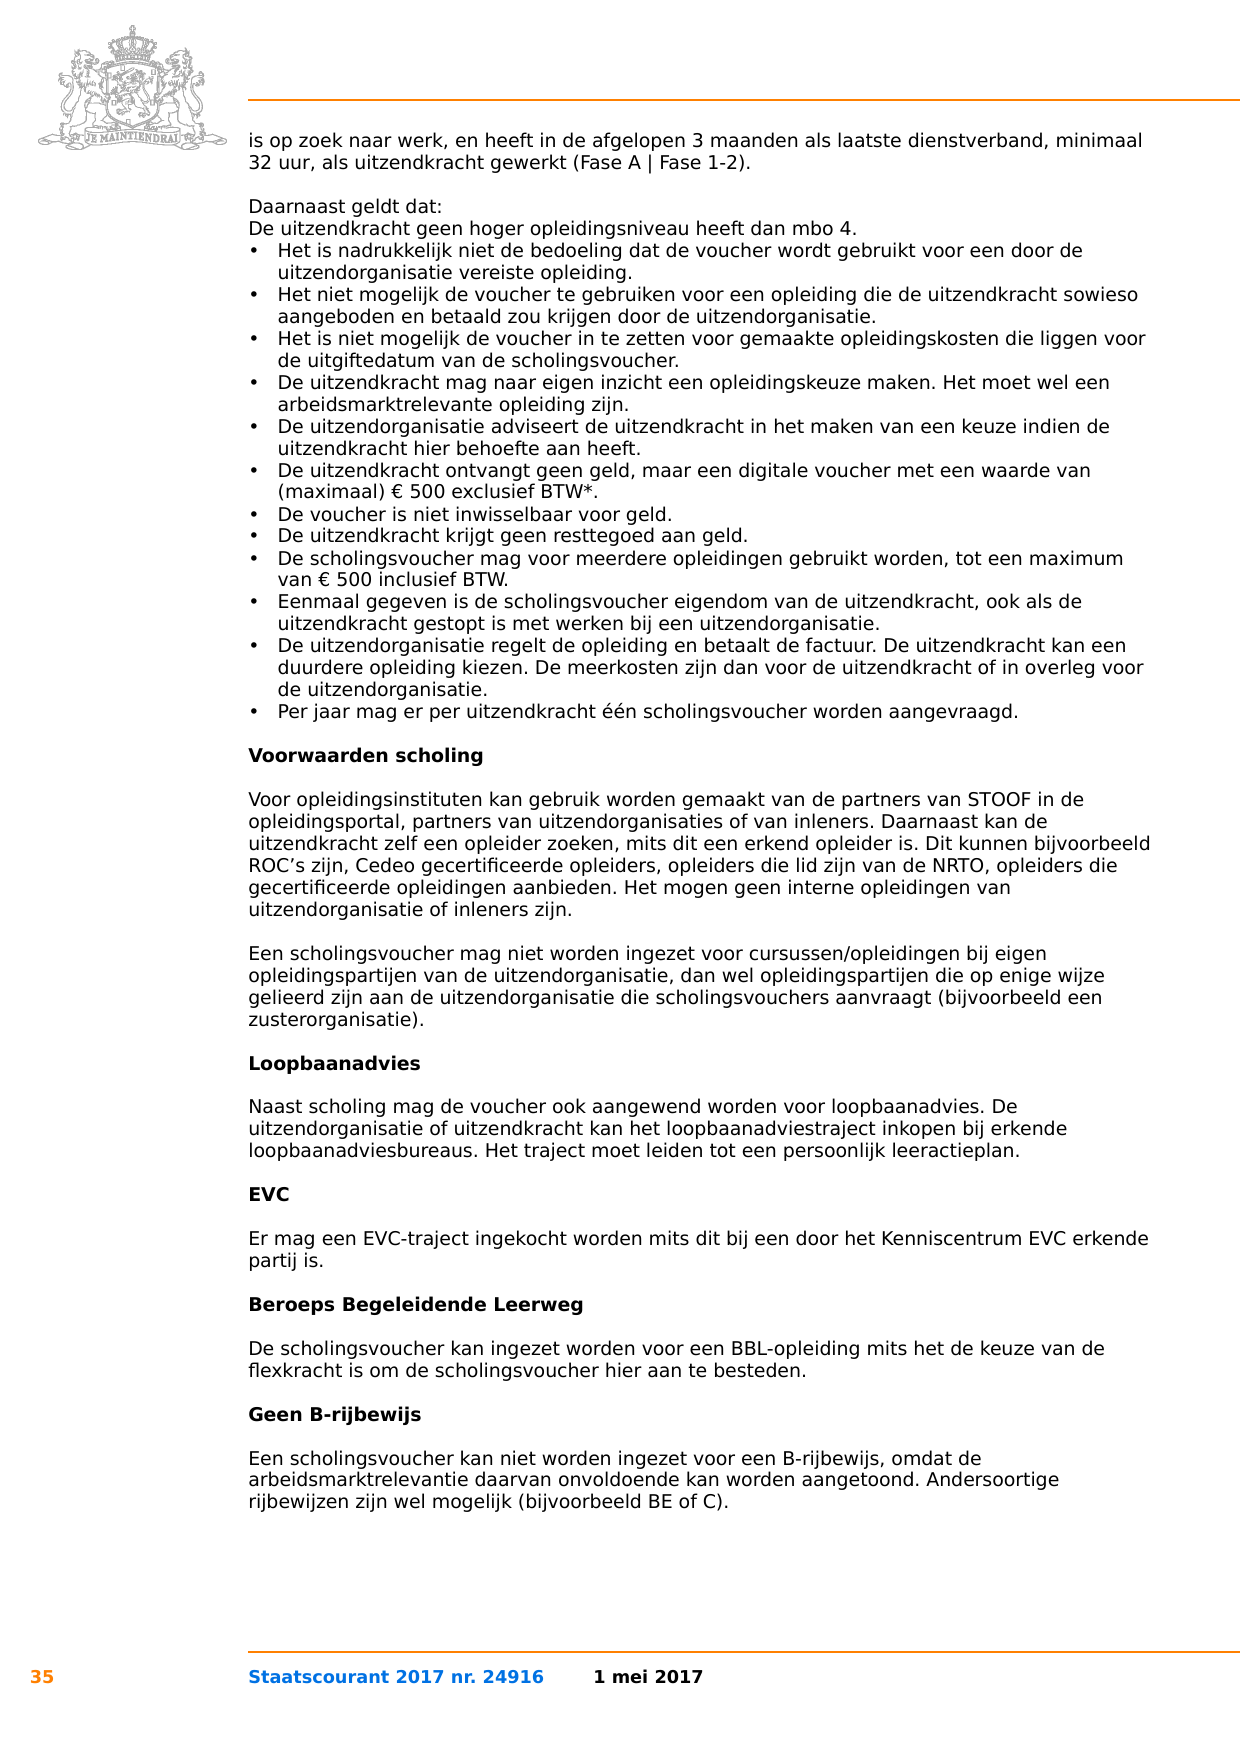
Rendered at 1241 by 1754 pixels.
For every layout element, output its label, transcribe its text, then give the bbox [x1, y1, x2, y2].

text • Per jaar mag er per uitzendkracht één scholingsvoucher worden aangevraagd. [248, 701, 1163, 723]
subtitle Beroeps Begeleidende Leerweg [248, 1294, 1163, 1316]
subtitle Geen B-rijbewijs [248, 1403, 1163, 1426]
text • De uitzendkracht ontvangt geen geld, maar een digitale voucher met een waarde van (maximaal) € 500 exclusief BTW*. [248, 459, 1163, 503]
text Voor opleidingsinstituten kan gebruik worden gemaakt van de partners van STOOF in de opleidingsportal, partners van uitzendorganisaties of van inleners. Daarnaast kan de uitzendkracht zelf een opleider zoeken, mits dit een erkend opleider is. Dit kunnen bijvoorbeeld ROC’s zijn, Cedeo gecertificeerde opleiders, opleiders die lid zijn van de NRTO, opleiders die gecertificeerde opleidingen aanbieden. Het mogen geen interne opleidingen van uitzendorganisatie of inleners zijn. [248, 789, 1163, 921]
text Er mag een EVC-traject ingekocht worden mits dit bij een door het Kenniscentrum EVC erkende partij is. [248, 1228, 1163, 1272]
picture [38, 25, 227, 150]
text • Het is nadrukkelijk niet de bedoeling dat de voucher wordt gebruikt voor een door de uitzendorganisatie vereiste opleiding. [248, 240, 1163, 284]
text • De uitzendorganisatie regelt de opleiding en betaalt de factuur. De uitzendkracht kan een duurdere opleiding kiezen. De meerkosten zijn dan voor de uitzendkracht of in overleg voor de uitzendorganisatie. [248, 635, 1163, 701]
text Een scholingsvoucher mag niet worden ingezet voor cursussen/opleidingen bij eigen opleidingspartijen van de uitzendorganisatie, dan wel opleidingspartijen die op enige wijze gelieerd zijn aan de uitzendorganisatie die scholingsvouchers aanvraagt (bijvoorbeeld een zusterorganisatie). [248, 943, 1163, 1031]
text • De uitzendkracht mag naar eigen inzicht een opleidingskeuze maken. Het moet wel een arbeidsmarktrelevante opleiding zijn. [248, 372, 1163, 416]
text • De scholingsvoucher mag voor meerdere opleidingen gebruikt worden, tot een maximum van € 500 inclusief BTW. [248, 547, 1163, 591]
text • Het niet mogelijk de voucher te gebruiken voor een opleiding die de uitzendkracht sowieso aangeboden en betaald zou krijgen door de uitzendorganisatie. [248, 284, 1163, 328]
text • De uitzendkracht krijgt geen resttegoed aan geld. [248, 525, 1163, 547]
text • De uitzendorganisatie adviseert de uitzendkracht in het maken van een keuze indien de uitzendkracht hier behoefte aan heeft. [248, 416, 1163, 459]
text • De voucher is niet inwisselbaar voor geld. [248, 503, 1163, 525]
text Een scholingsvoucher kan niet worden ingezet voor een B-rijbewijs, omdat de arbeidsmarktrelevantie daarvan onvoldoende kan worden aangetoond. Andersoortige rijbewijzen zijn wel mogelijk (bijvoorbeeld BE of C). [248, 1447, 1163, 1513]
text Naast scholing mag de voucher ook aangewend worden voor loopbaanadvies. De uitzendorganisatie of uitzendkracht kan het loopbaanadviestraject inkopen bij erkende loopbaanadviesbureaus. Het traject moet leiden tot een persoonlijk leeractieplan. [248, 1096, 1163, 1162]
text De uitzendkracht geen hoger opleidingsniveau heeft dan mbo 4. [248, 218, 1163, 240]
text is op zoek naar werk, en heeft in de afgelopen 3 maanden als laatste dienstverband, minimaal 32 uur, als uitzendkracht gewerkt (Fase A | Fase 1-2). [248, 130, 1163, 174]
text De scholingsvoucher kan ingezet worden voor een BBL-opleiding mits het de keuze van de flexkracht is om de scholingsvoucher hier aan te besteden. [248, 1338, 1163, 1382]
text • Eenmaal gegeven is de scholingsvoucher eigendom van de uitzendkracht, ook als de uitzendkracht gestopt is met werken bij een uitzendorganisatie. [248, 591, 1163, 635]
text Daarnaast geldt dat: [248, 196, 1163, 218]
subtitle Loopbaanadvies [248, 1052, 1163, 1074]
subtitle Voorwaarden scholing [248, 745, 1163, 767]
subtitle EVC [248, 1184, 1163, 1206]
text • Het is niet mogelijk de voucher in te zetten voor gemaakte opleidingskosten die liggen voor de uitgiftedatum van de scholingsvoucher. [248, 328, 1163, 372]
